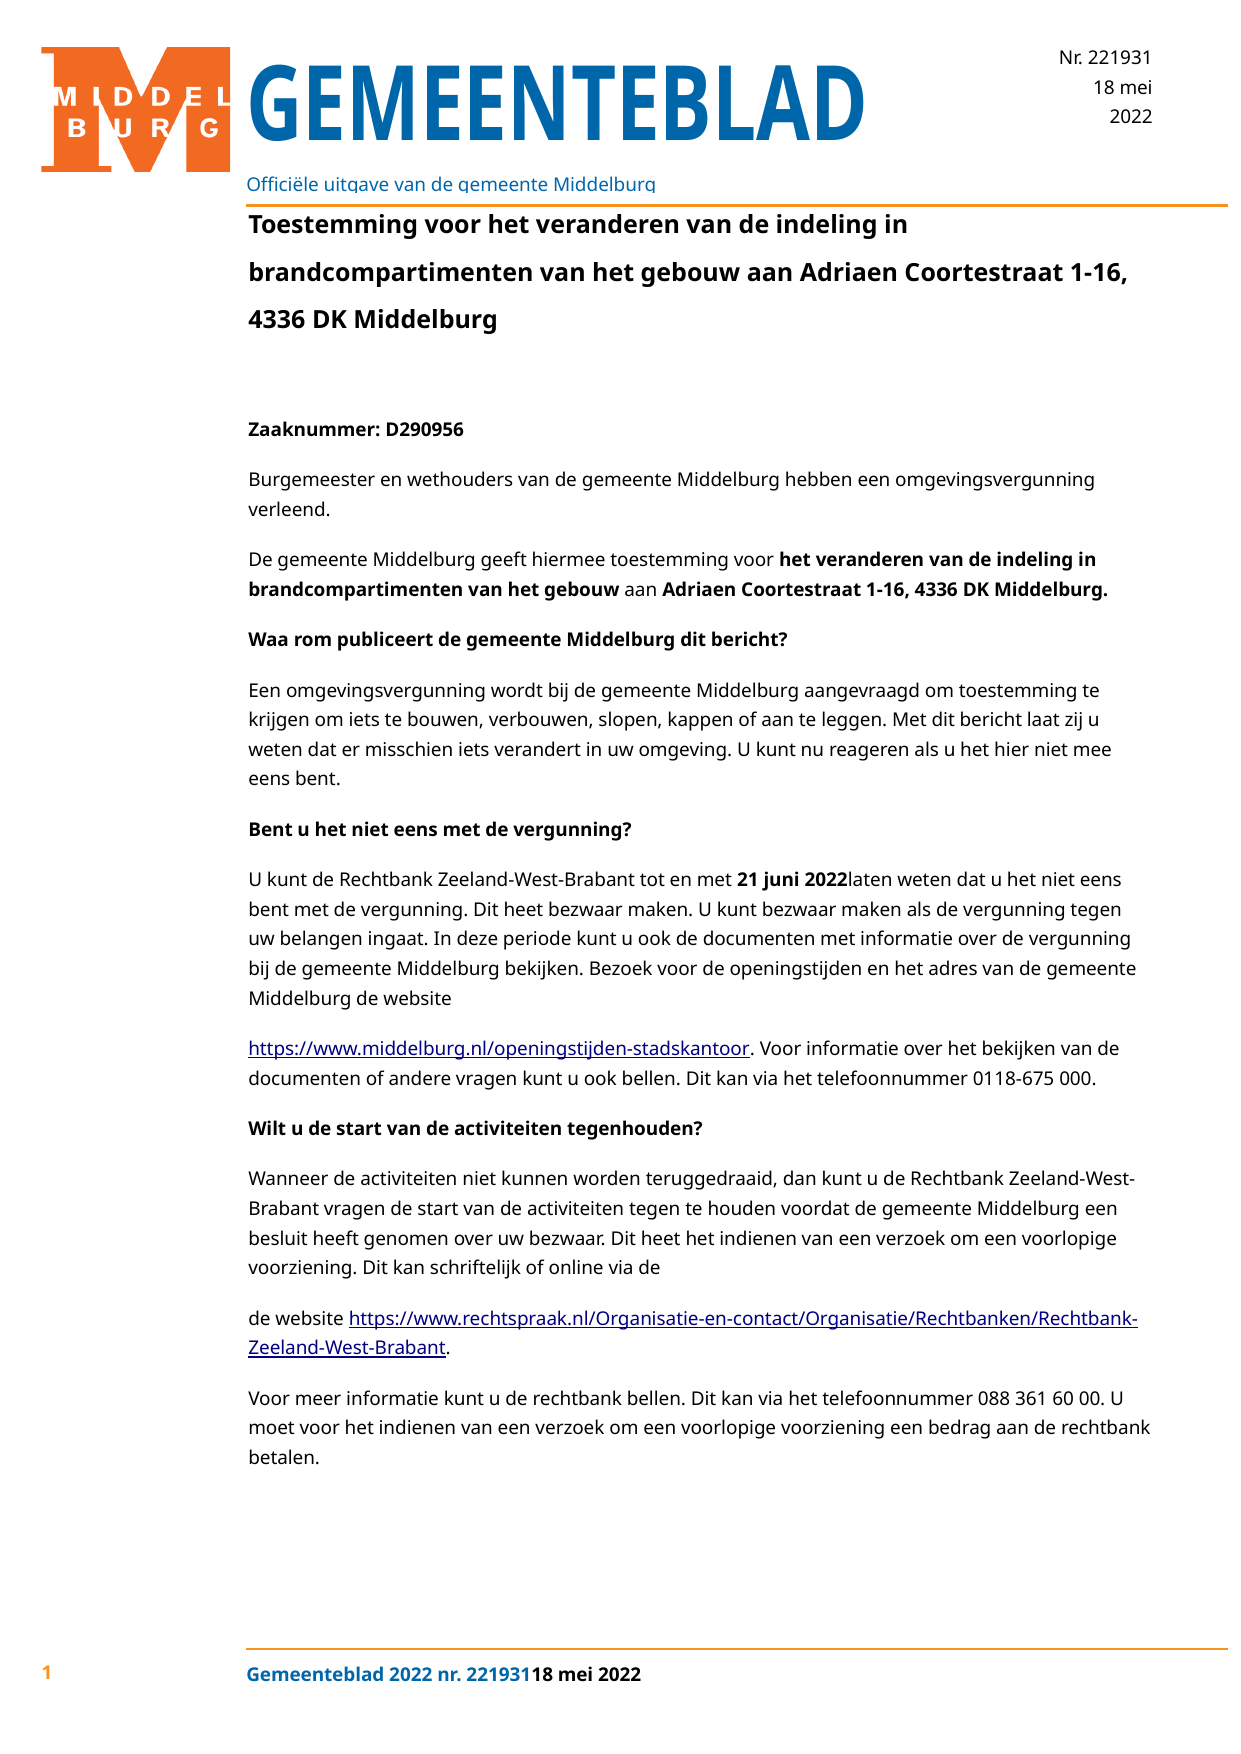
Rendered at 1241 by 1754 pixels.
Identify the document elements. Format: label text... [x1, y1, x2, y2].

text Een omgevingsvergunning wordt bij de gemeente Middelburg aangevraagd om toestemming te krijgen om iets te bouwen, verbouwen, slopen, kappen of aan te leggen. Met dit bericht laat zij u weten dat er misschien iets verandert in uw omgeving. U kunt nu reageren als u het hier niet mee eens bent. [248, 677, 1152, 791]
text De gemeente Middelburg geeft hiermee toestemming voor het veranderen van de indeling in brandcompartimenten van het gebouw aan Adriaen Coortestraat 1-16, 4336 DK Middelburg. [248, 546, 1152, 602]
text U kunt de Rechtbank Zeeland-West-Brabant tot en met 21 juni 2022laten weten dat u het niet eens bent met de vergunning. Dit heet bezwaar maken. U kunt bezwaar maken als de vergunning tegen uw belangen ingaat. In deze periode kunt u ook de documenten met informatie over de vergunning bij de gemeente Middelburg bekijken. Bezoek voor de openingstijden en het adres van de gemeente Middelburg de website [248, 866, 1152, 1010]
picture [41, 47, 231, 172]
text de website https://www.rechtspraak.nl/Organisatie-en-contact/Organisatie/Rechtbanken/Rechtbank-Zeeland-West-Brabant. [248, 1305, 1152, 1360]
text https://www.middelburg.nl/openingstijden-stadskantoor. Voor informatie over het bekijken van de documenten of andere vragen kunt u ook bellen. Dit kan via het telefoonnummer 0118-675 000. [248, 1035, 1152, 1090]
text Burgemeester en wethouders van de gemeente Middelburg hebben een omgevingsvergunning verleend. [248, 466, 1152, 522]
text Wanneer de activiteiten niet kunnen worden teruggedraaid, dan kunt u de Rechtbank Zeeland-West-Brabant vragen de start van de activiteiten tegen te houden voordat de gemeente Middelburg een besluit heeft genomen over uw bezwaar. Dit heet het indienen van een verzoek om een voorlopige voorziening. Dit kan schriftelijk of online via de [248, 1166, 1152, 1280]
text Bent u het niet eens met de vergunning? [248, 816, 1152, 842]
text Voor meer informatie kunt u de rechtbank bellen. Dit kan via het telefoonnummer 088 361 60 00. U moet voor het indienen van een verzoek om een voorlopige voorziening een bedrag aan de rechtbank betalen. [248, 1385, 1152, 1469]
text Zaaknummer: D290956 [248, 416, 1152, 442]
text Wilt u de start van de activiteiten tegenhouden? [248, 1115, 1152, 1141]
text Toestemming voor het veranderen van de indeling in brandcompartimenten van het gebouw aan Adriaen Coortestraat 1-16, 4336 DK Middelburg [248, 207, 1152, 336]
text Waa rom publiceert de gemeente Middelburg dit bericht? [248, 626, 1152, 652]
